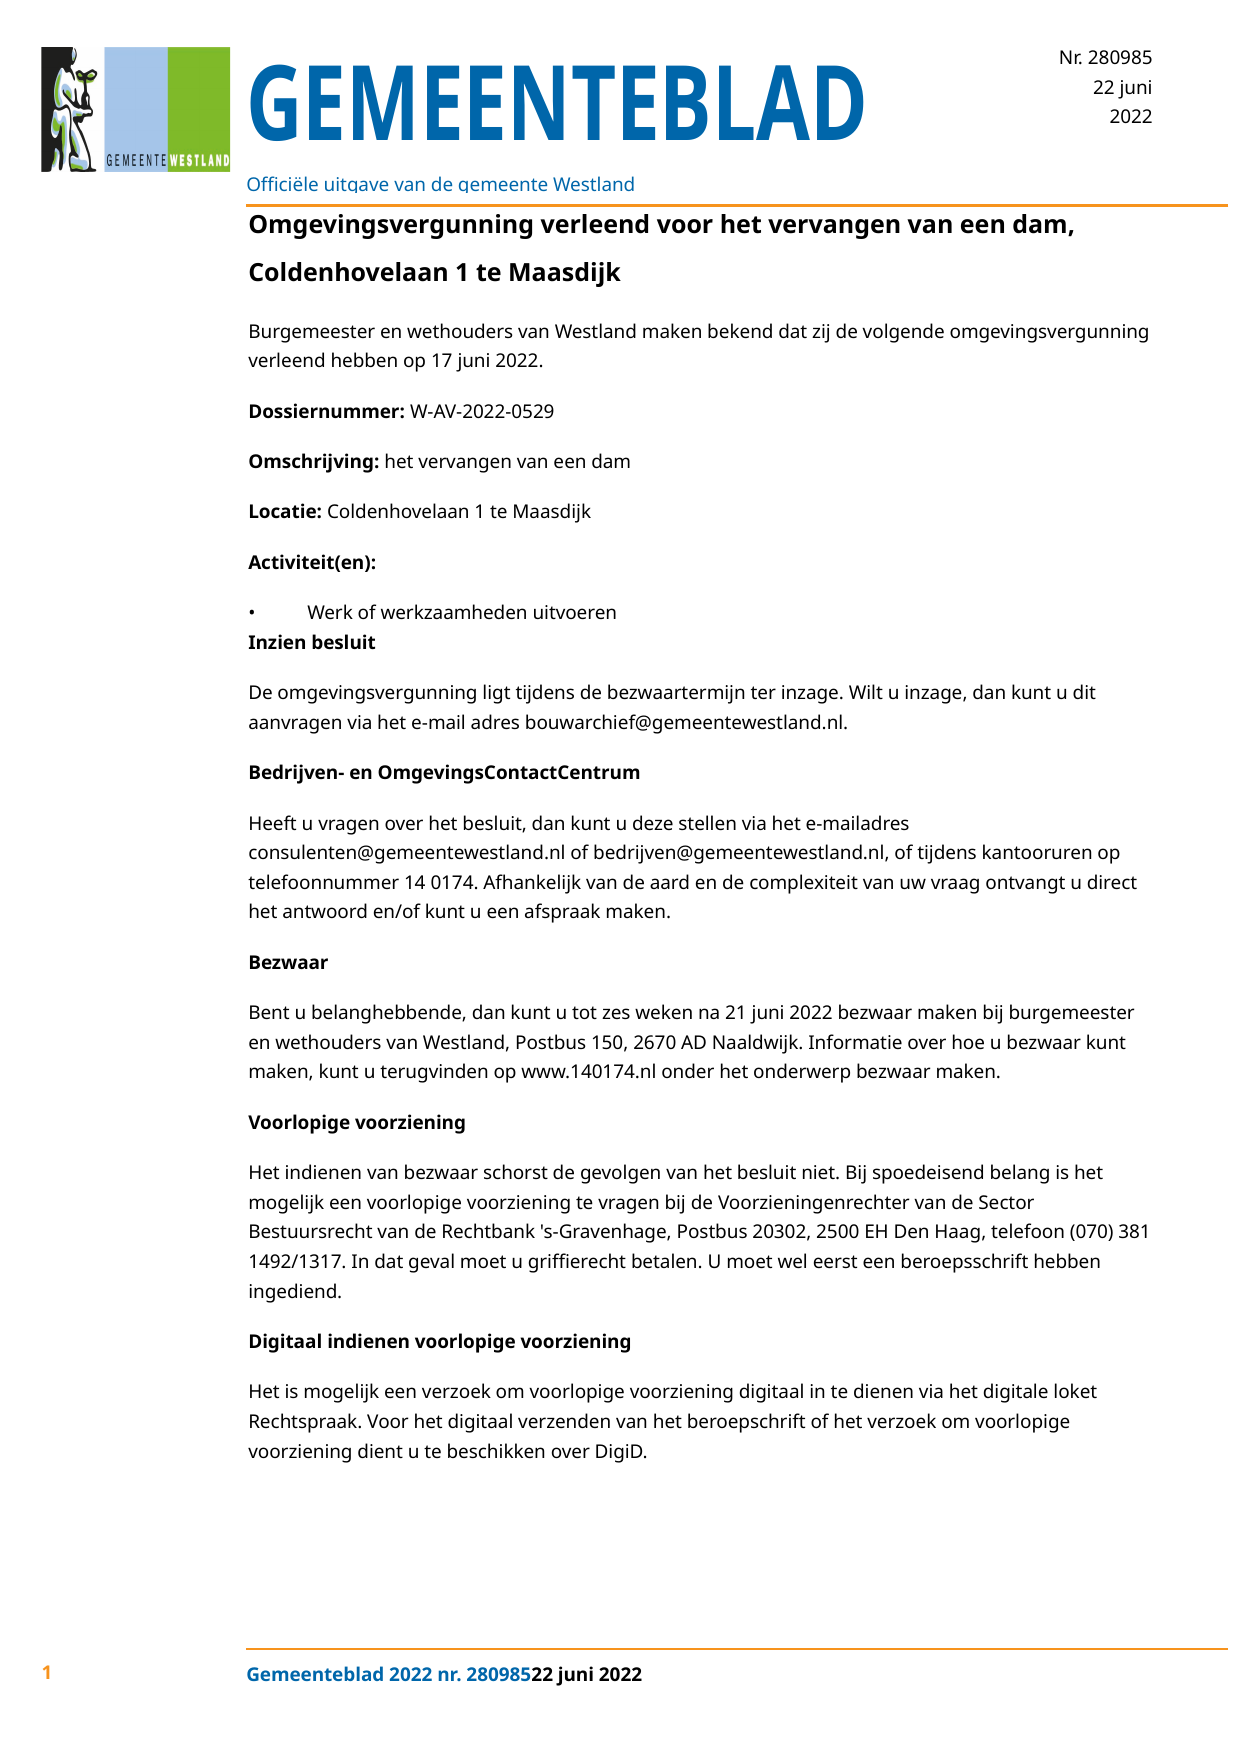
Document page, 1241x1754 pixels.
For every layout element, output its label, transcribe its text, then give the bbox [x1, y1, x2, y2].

text Bedrijven- en OmgevingsContactCentrum [248, 759, 1152, 785]
text Dossiernummer: W-AV-2022-0529 [248, 398, 1152, 424]
text Digitaal indienen voorlopige voorziening [248, 1328, 1152, 1354]
text Inzien besluit [248, 629, 1152, 655]
text Heeft u vragen over het besluit, dan kunt u deze stellen via het e-mailadres consulenten@gemeentewestland.nl of bedrijven@gemeentewestland.nl, of tijdens kantooruren op telefoonnummer 14 0174. Afhankelijk van de aard en de complexiteit van uw vraag ontvangt u direct het antwoord en/of kunt u een afspraak maken. [248, 810, 1152, 924]
text Het is mogelijk een verzoek om voorlopige voorziening digitaal in te dienen via het digitale loket Rechtspraak. Voor het digitaal verzenden van het beroepschrift of het verzoek om voorlopige voorziening dient u te beschikken over DigiD. [248, 1379, 1152, 1464]
list Werk of werkzaamheden uitvoeren [248, 599, 1152, 625]
text Voorlopige voorziening [248, 1109, 1152, 1135]
text Bent u belanghebbende, dan kunt u tot zes weken na 21 juni 2022 bezwaar maken bij burgemeester en wethouders van Westland, Postbus 150, 2670 AD Naaldwijk. Informatie over hoe u bezwaar kunt maken, kunt u terugvinden op www.140174.nl onder het onderwerp bezwaar maken. [248, 999, 1152, 1084]
picture [41, 47, 231, 172]
text Omschrijving: het vervangen van een dam [248, 448, 1152, 474]
text Het indienen van bezwaar schorst de gevolgen van het besluit niet. Bij spoedeisend belang is het mogelijk een voorlopige voorziening te vragen bij de Voorzieningenrechter van de Sector Bestuursrecht van de Rechtbank 's-Gravenhage, Postbus 20302, 2500 EH Den Haag, telefoon (070) 381 1492/1317. In dat geval moet u griffierecht betalen. U moet wel eerst een beroepsschrift hebben ingediend. [248, 1159, 1152, 1304]
text Activiteit(en): [248, 549, 1152, 575]
text Omgevingsvergunning verleend voor het vervangen van een dam, Coldenhovelaan 1 te Maasdijk [248, 207, 1152, 288]
text Bezwaar [248, 949, 1152, 975]
text Locatie: Coldenhovelaan 1 te Maasdijk [248, 499, 1152, 524]
text Burgemeester en wethouders van Westland maken bekend dat zij de volgende omgevingsvergunning verleend hebben op 17 juni 2022. [248, 318, 1152, 373]
text De omgevingsvergunning ligt tijdens de bezwaartermijn ter inzage. Wilt u inzage, dan kunt u dit aanvragen via het e-mail adres bouwarchief@gemeentewestland.nl. [248, 679, 1152, 735]
